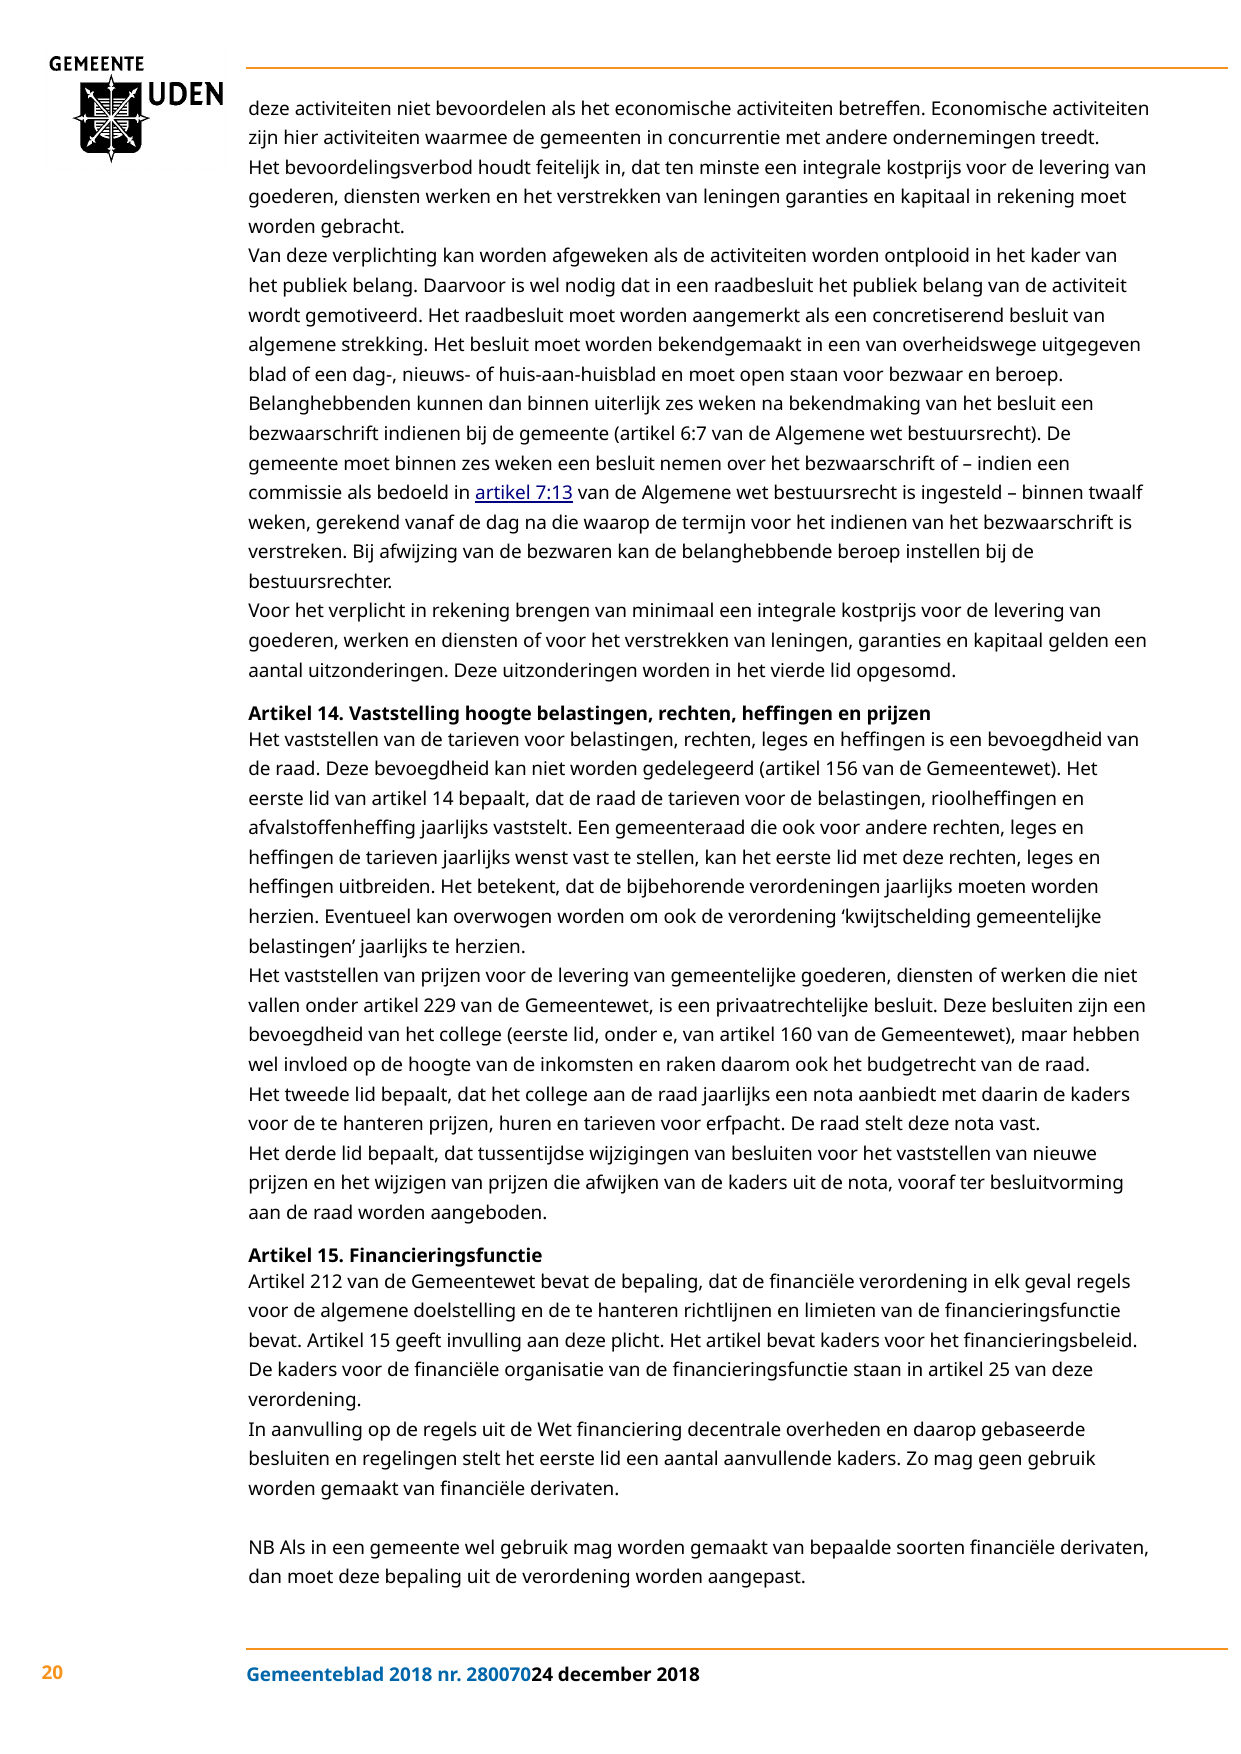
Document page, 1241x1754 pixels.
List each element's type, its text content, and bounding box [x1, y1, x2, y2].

text Het vaststellen van de tarieven voor belastingen, rechten, leges en heffingen is een bevoegdheid van de raad. Deze bevoegdheid kan niet worden gedelegeerd (artikel 156 van de Gemeentewet). Het eerste lid van artikel 14 bepaalt, dat de raad de tarieven voor de belastingen, rioolheffingen en afvalstoffenheffing jaarlijks vaststelt. Een gemeenteraad die ook voor andere rechten, leges en heffingen de tarieven jaarlijks wenst vast te stellen, kan het eerste lid met deze rechten, leges en heffingen uitbreiden. Het betekent, dat de bijbehorende verordeningen jaarlijks moeten worden herzien. Eventueel kan overwogen worden om ook de verordening ‘kwijtschelding gemeentelijke belastingen’ jaarlijks te herzien. [248, 726, 1152, 958]
text Voor het verplicht in rekening brengen van minimaal een integrale kostprijs voor de levering van goederen, werken en diensten of voor het verstrekken van leningen, garanties en kapitaal gelden een aantal uitzonderingen. Deze uitzonderingen worden in het vierde lid opgesomd. [248, 598, 1152, 683]
text NB Als in een gemeente wel gebruik mag worden gemaakt van bepaalde soorten financiële derivaten, dan moet deze bepaling uit de verordening worden aangepast. [248, 1534, 1152, 1589]
text Van deze verplichting kan worden afgeweken als de activiteiten worden ontplooid in het kader van het publiek belang. Daarvoor is wel nodig dat in een raadbesluit het publiek belang van de activiteit wordt gemotiveerd. Het raadbesluit moet worden aangemerkt als een concretiserend besluit van algemene strekking. Het besluit moet worden bekendgemaakt in een van overheidswege uitgegeven blad of een dag-, nieuws- of huis-aan-huisblad en moet open staan voor bezwaar en beroep. Belanghebbenden kunnen dan binnen uiterlijk zes weken na bekendmaking van het besluit een bezwaarschrift indienen bij de gemeente (artikel 6:7 van de Algemene wet bestuursrecht). De gemeente moet binnen zes weken een besluit nemen over het bezwaarschrift of – indien een commissie als bedoeld in artikel 7:13 van de Algemene wet bestuursrecht is ingesteld – binnen twaalf weken, gerekend vanaf de dag na die waarop de termijn voor het indienen van het bezwaarschrift is verstreken. Bij afwijzing van de bezwaren kan de belanghebbende beroep instellen bij de bestuursrechter. [248, 243, 1152, 594]
text Artikel 212 van de Gemeentewet bevat de bepaling, dat de financiële verordening in elk geval regels voor de algemene doelstelling en de te hanteren richtlijnen en limieten van de financieringsfunctie bevat. Artikel 15 geeft invulling aan deze plicht. Het artikel bevat kaders voor het financieringsbeleid. De kaders voor de financiële organisatie van de financieringsfunctie staan in artikel 25 van deze verordening. [248, 1268, 1152, 1412]
text Artikel 14. Vaststelling hoogte belastingen, rechten, heffingen en prijzen [248, 700, 1152, 726]
text Het derde lid bepaalt, dat tussentijdse wijzigingen van besluiten voor het vaststellen van nieuwe prijzen en het wijzigen van prijzen die afwijken van de kaders uit de nota, vooraf ter besluitvorming aan de raad worden aangeboden. [248, 1140, 1152, 1225]
text deze activiteiten niet bevoordelen als het economische activiteiten betreffen. Economische activiteiten zijn hier activiteiten waarmee de gemeenten in concurrentie met andere ondernemingen treedt. [248, 95, 1152, 150]
text Het tweede lid bepaalt, dat het college aan de raad jaarlijks een nota aanbiedt met daarin de kaders voor de te hanteren prijzen, huren en tarieven voor erfpacht. De raad stelt deze nota vast. [248, 1081, 1152, 1136]
text Het vaststellen van prijzen voor de levering van gemeentelijke goederen, diensten of werken die niet vallen onder artikel 229 van de Gemeentewet, is een privaatrechtelijke besluit. Deze besluiten zijn een bevoegdheid van het college (eerste lid, onder e, van artikel 160 van de Gemeentewet), maar hebben wel invloed op de hoogte van de inkomsten en raken daarom ook het budgetrecht van de raad. [248, 962, 1152, 1077]
text In aanvulling op de regels uit de Wet financiering decentrale overheden en daarop gebaseerde besluiten en regelingen stelt het eerste lid een aantal aanvullende kaders. Zo mag geen gebruik worden gemaakt van financiële derivaten. [248, 1416, 1152, 1501]
text Artikel 15. Financieringsfunctie [248, 1242, 1152, 1268]
picture [41, 47, 231, 172]
text Het bevoordelingsverbod houdt feitelijk in, dat ten minste een integrale kostprijs voor de levering van goederen, diensten werken en het verstrekken van leningen garanties en kapitaal in rekening moet worden gebracht. [248, 154, 1152, 239]
